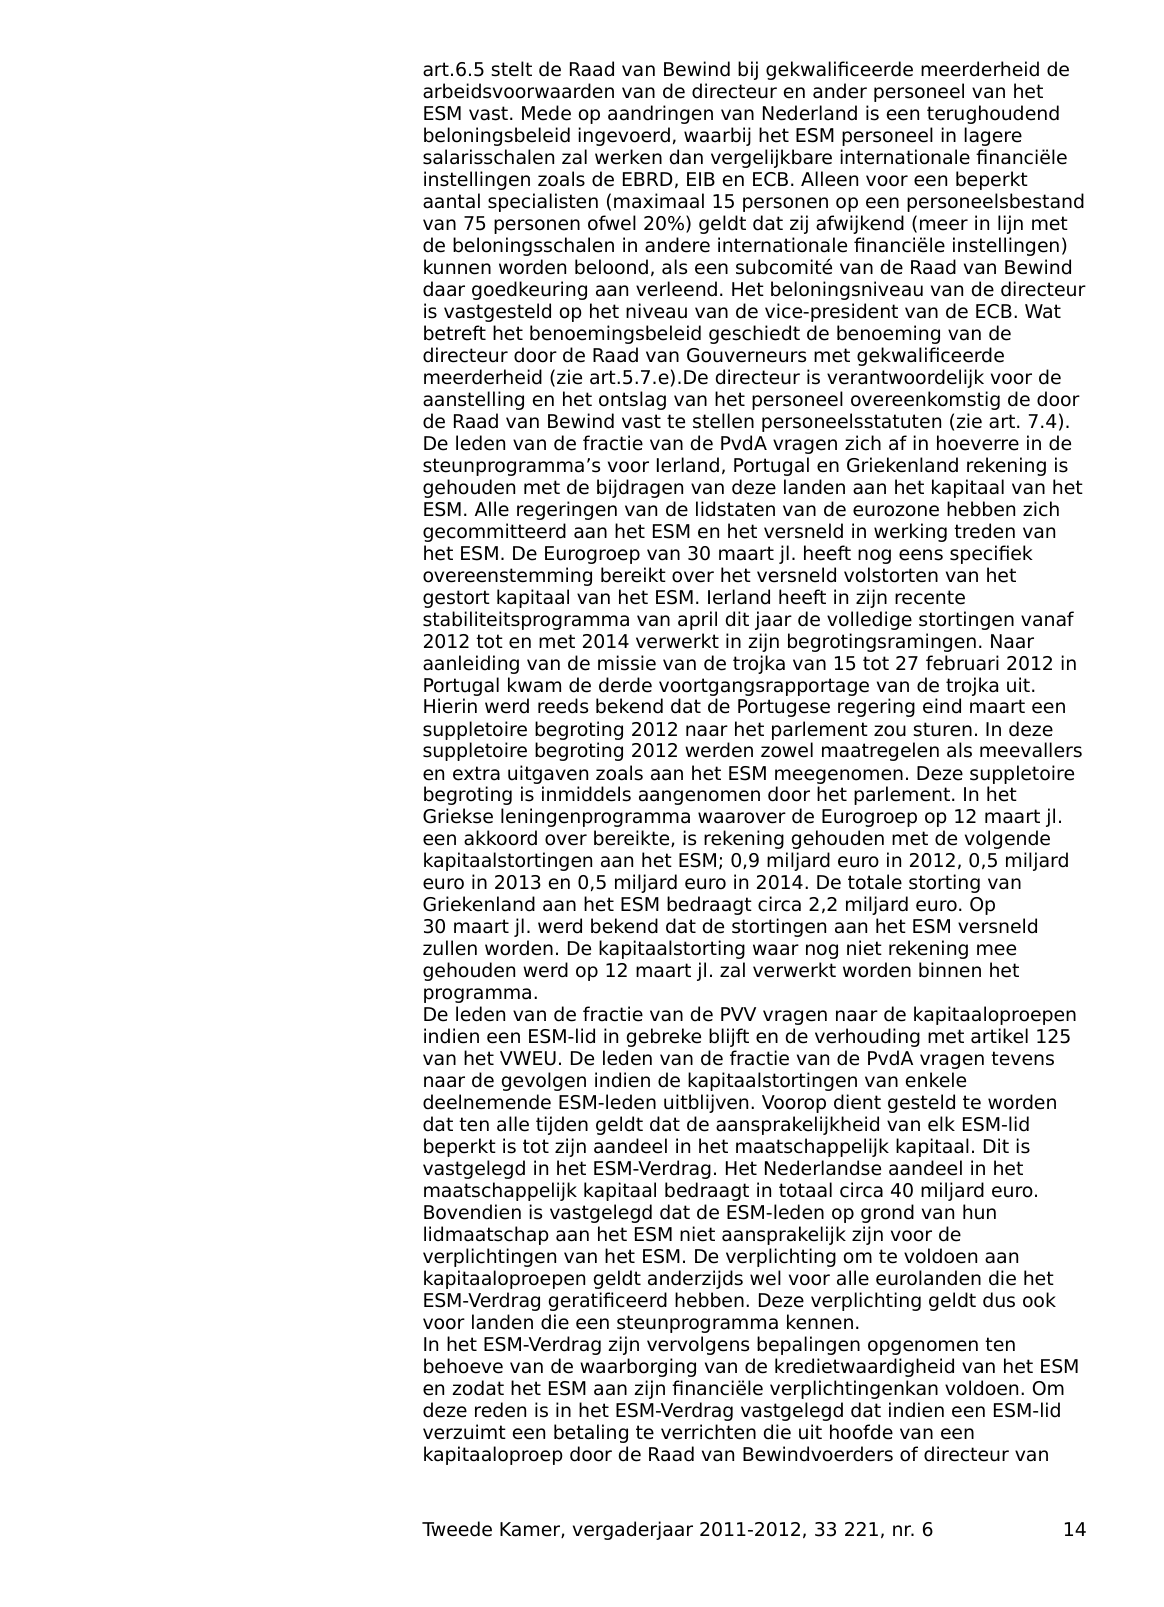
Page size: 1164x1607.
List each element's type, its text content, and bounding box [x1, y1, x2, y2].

text De leden van de fractie van de PVV vragen naar de kapitaaloproepen indien een ESM-lid in gebreke blijft en de verhouding met artikel 125 van het VWEU. De leden van de fractie van de PvdA vragen tevens naar de gevolgen indien de kapitaalstortingen van enkele deelnemende ESM-leden uitblijven. Voorop dient gesteld te worden dat ten alle tijden geldt dat de aansprakelijkheid van elk ESM-lid beperkt is tot zijn aandeel in het maatschappelijk kapitaal. Dit is vastgelegd in het ESM-Verdrag. Het Nederlandse aandeel in het maatschappelijk kapitaal bedraagt in totaal circa 40 miljard euro. Bovendien is vastgelegd dat de ESM-leden op grond van hun lidmaatschap aan het ESM niet aansprakelijk zijn voor de verplichtingen van het ESM. De verplichting om te voldoen aan kapitaaloproepen geldt anderzijds wel voor alle eurolanden die het ESM-Verdrag geratificeerd hebben. Deze verplichting geldt dus ook voor landen die een steunprogramma kennen. [422, 1004, 1087, 1334]
text In het ESM-Verdrag zijn vervolgens bepalingen opgenomen ten behoeve van de waarborging van de kredietwaardigheid van het ESM en zodat het ESM aan zijn financiële verplichtingenkan voldoen. Om deze reden is in het ESM-Verdrag vastgelegd dat indien een ESM-lid verzuimt een betaling te verrichten die uit hoofde van een kapitaaloproep door de Raad van Bewindvoerders of directeur van [422, 1334, 1087, 1466]
text De leden van de fractie van de PvdA vragen zich af in hoeverre in de steunprogramma’s voor Ierland, Portugal en Griekenland rekening is gehouden met de bijdragen van deze landen aan het kapitaal van het ESM. Alle regeringen van de lidstaten van de eurozone hebben zich gecommitteerd aan het ESM en het versneld in werking treden van het ESM. De Eurogroep van 30 maart jl. heeft nog eens specifiek overeenstemming bereikt over het versneld volstorten van het gestort kapitaal van het ESM. Ierland heeft in zijn recente stabiliteitsprogramma van april dit jaar de volledige stortingen vanaf 2012 tot en met 2014 verwerkt in zijn begrotingsramingen. Naar aanleiding van de missie van de trojka van 15 tot 27 februari 2012 in Portugal kwam de derde voortgangsrapportage van de trojka uit. Hierin werd reeds bekend dat de Portugese regering eind maart een suppletoire begroting 2012 naar het parlement zou sturen. In deze suppletoire begroting 2012 werden zowel maatregelen als meevallers en extra uitgaven zoals aan het ESM meegenomen. Deze suppletoire begroting is inmiddels aangenomen door het parlement. In het Griekse leningenprogramma waarover de Eurogroep op 12 maart jl. een akkoord over bereikte, is rekening gehouden met de volgende kapitaalstortingen aan het ESM; 0,9 miljard euro in 2012, 0,5 miljard euro in 2013 en 0,5 miljard euro in 2014. De totale storting van Griekenland aan het ESM bedraagt circa 2,2 miljard euro. Op 30 maart jl. werd bekend dat de stortingen aan het ESM versneld zullen worden. De kapitaalstorting waar nog niet rekening mee gehouden werd op 12 maart jl. zal verwerkt worden binnen het programma. [422, 433, 1087, 1004]
text art.6.5 stelt de Raad van Bewind bij gekwalificeerde meerderheid de arbeidsvoorwaarden van de directeur en ander personeel van het ESM vast. Mede op aandringen van Nederland is een terughoudend beloningsbeleid ingevoerd, waarbij het ESM personeel in lagere salarisschalen zal werken dan vergelijkbare internationale financiële instellingen zoals de EBRD, EIB en ECB. Alleen voor een beperkt aantal specialisten (maximaal 15 personen op een personeelsbestand van 75 personen ofwel 20%) geldt dat zij afwijkend (meer in lijn met de beloningsschalen in andere internationale financiële instellingen) kunnen worden beloond, als een subcomité van de Raad van Bewind daar goedkeuring aan verleend. Het beloningsniveau van de directeur is vastgesteld op het niveau van de vice-president van de ECB. Wat betreft het benoemingsbeleid geschiedt de benoeming van de directeur door de Raad van Gouverneurs met gekwalificeerde meerderheid (zie art.5.7.e).De directeur is verantwoordelijk voor de aanstelling en het ontslag van het personeel overeenkomstig de door de Raad van Bewind vast te stellen personeelsstatuten (zie art. 7.4). [422, 59, 1087, 433]
